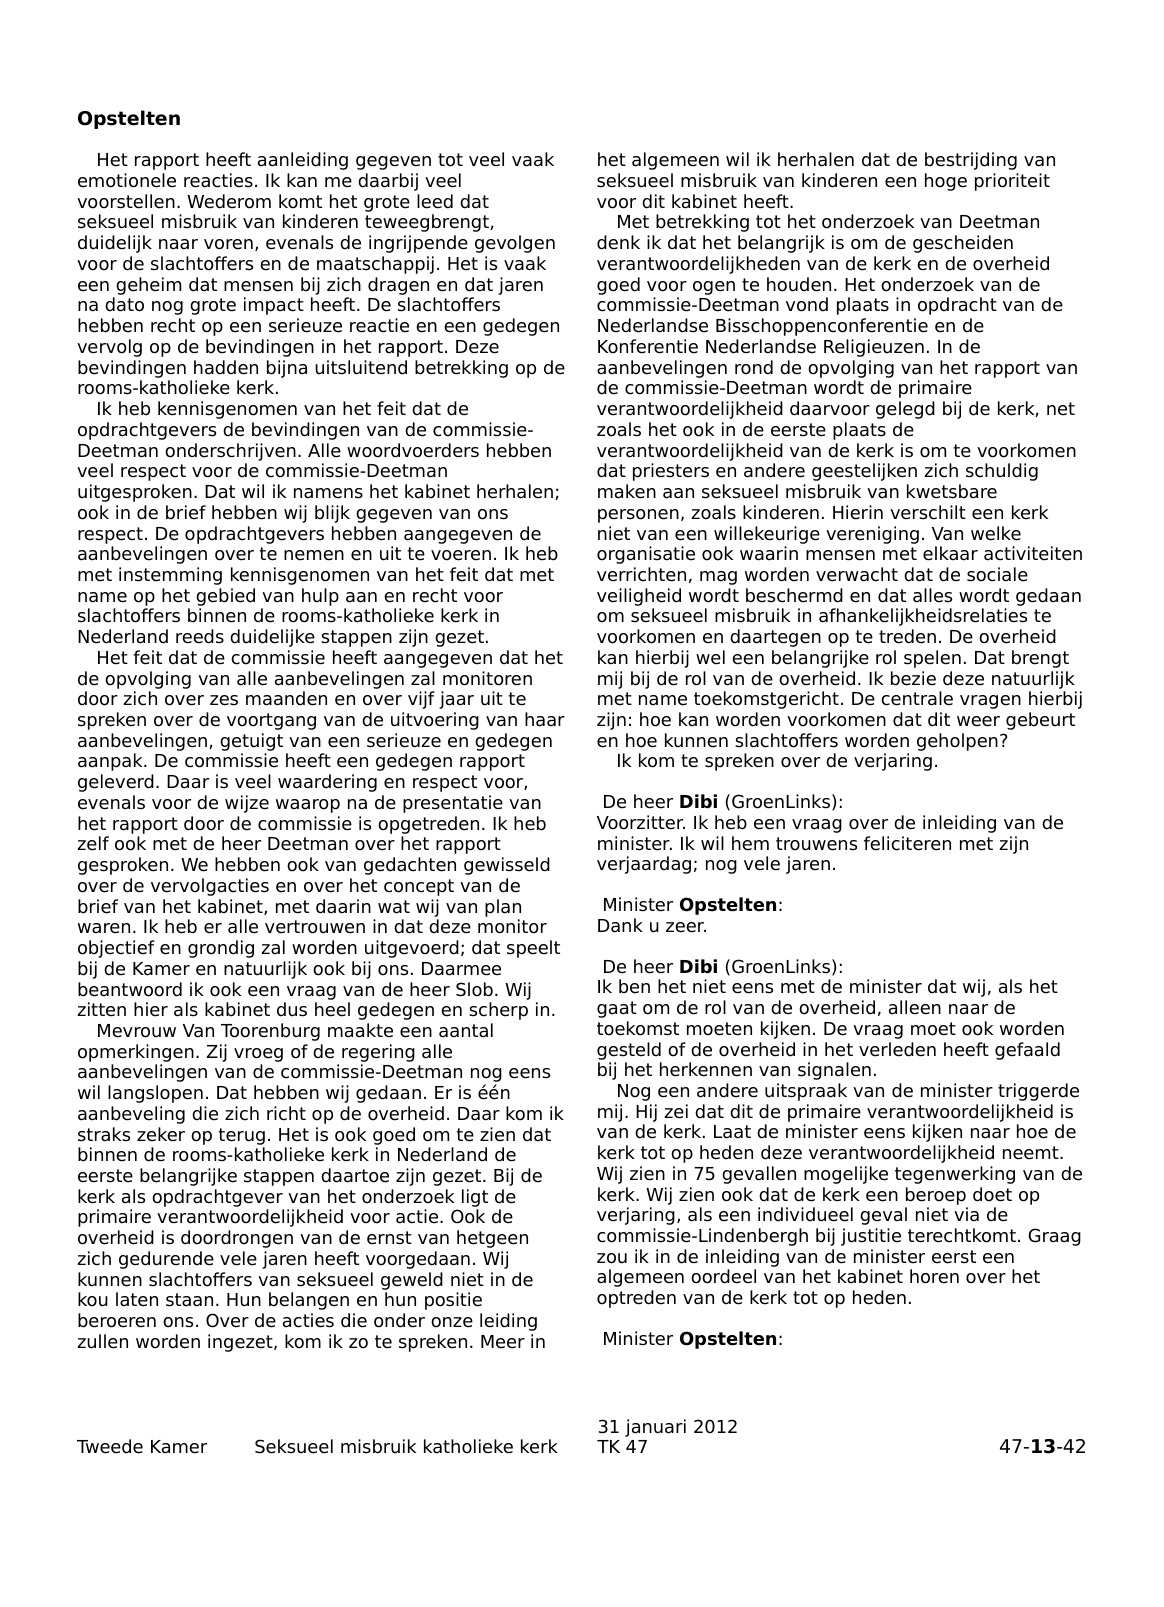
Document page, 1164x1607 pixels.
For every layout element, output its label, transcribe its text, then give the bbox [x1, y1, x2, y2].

text Mevrouw Van Toorenburg maakte een aantal opmerkingen. Zij vroeg of de regering alle aanbevelingen van de commissie-Deetman nog eens wil langslopen. Dat hebben wij gedaan. Er is één aanbeveling die zich richt op de overheid. Daar kom ik straks zeker op terug. Het is ook goed om te zien dat binnen de rooms-katholieke kerk in Nederland de eerste belangrijke stappen daartoe zijn gezet. Bij de kerk als opdrachtgever van het onderzoek ligt de primaire verantwoordelijkheid voor actie. Ook de overheid is doordrongen van de ernst van hetgeen zich gedurende vele jaren heeft voorgedaan. Wij kunnen slachtoffers van seksueel geweld niet in de kou laten staan. Hun belangen en hun positie beroeren ons. Over de acties die onder onze leiding zullen worden ingezet, kom ik zo te spreken. Meer in [77, 1021, 567, 1352]
text De heer Dibi (GroenLinks): [596, 956, 1087, 977]
text Nog een andere uitspraak van de minister triggerde mij. Hij zei dat dit de primaire verantwoordelijkheid is van de kerk. Laat de minister eens kijken naar hoe de kerk tot op heden deze verantwoordelijkheid neemt. Wij zien in 75 gevallen mogelijke tegenwerking van de kerk. Wij zien ook dat de kerk een beroep doet op verjaring, als een individueel geval niet via de commissie-Lindenbergh bij justitie terechtkomt. Graag zou ik in de inleiding van de minister eerst een algemeen oordeel van het kabinet horen over het optreden van de kerk tot op heden. [596, 1081, 1087, 1309]
text Het rapport heeft aanleiding gegeven tot veel vaak emotionele reacties. Ik kan me daarbij veel voorstellen. Wederom komt het grote leed dat seksueel misbruik van kinderen teweegbrengt, duidelijk naar voren, evenals de ingrijpende gevolgen voor de slachtoffers en de maatschappij. Het is vaak een geheim dat mensen bij zich dragen en dat jaren na dato nog grote impact heeft. De slachtoffers hebben recht op een serieuze reactie en een gedegen vervolg op de bevindingen in het rapport. Deze bevindingen hadden bijna uitsluitend betrekking op de rooms-katholieke kerk. [77, 150, 567, 399]
text Ik heb kennisgenomen van het feit dat de opdrachtgevers de bevindingen van de commissie-Deetman onderschrijven. Alle woordvoerders hebben veel respect voor de commissie-Deetman uitgesproken. Dat wil ik namens het kabinet herhalen; ook in de brief hebben wij blijk gegeven van ons respect. De opdrachtgevers hebben aangegeven de aanbevelingen over te nemen en uit te voeren. Ik heb met instemming kennisgenomen van het feit dat met name op het gebied van hulp aan en recht voor slachtoffers binnen de rooms-katholieke kerk in Nederland reeds duidelijke stappen zijn gezet. [77, 399, 567, 648]
text Ik kom te spreken over de verjaring. [596, 751, 1087, 772]
text Ik ben het niet eens met de minister dat wij, als het gaat om de rol van de overheid, alleen naar de toekomst moeten kijken. De vraag moet ook worden gesteld of de overheid in het verleden heeft gefaald bij het herkennen van signalen. [596, 977, 1087, 1081]
text Met betrekking tot het onderzoek van Deetman denk ik dat het belangrijk is om de gescheiden verantwoordelijkheden van de kerk en de overheid goed voor ogen te houden. Het onderzoek van de commissie-Deetman vond plaats in opdracht van de Nederlandse Bisschoppenconferentie en de Konferentie Nederlandse Religieuzen. In de aanbevelingen rond de opvolging van het rapport van de commissie-Deetman wordt de primaire verantwoordelijkheid daarvoor gelegd bij de kerk, net zoals het ook in de eerste plaats de verantwoordelijkheid van de kerk is om te voorkomen dat priesters en andere geestelijken zich schuldig maken aan seksueel misbruik van kwetsbare personen, zoals kinderen. Hierin verschilt een kerk niet van een willekeurige vereniging. Van welke organisatie ook waarin mensen met elkaar activiteiten verrichten, mag worden verwacht dat de sociale veiligheid wordt beschermd en dat alles wordt gedaan om seksueel misbruik in afhankelijkheidsrelaties te voorkomen en daartegen op te treden. De overheid kan hierbij wel een belangrijke rol spelen. Dat brengt mij bij de rol van de overheid. Ik bezie deze natuurlijk met name toekomstgericht. De centrale vragen hierbij zijn: hoe kan worden voorkomen dat dit weer gebeurt en hoe kunnen slachtoffers worden geholpen? [596, 212, 1087, 751]
text Het feit dat de commissie heeft aangegeven dat het de opvolging van alle aanbevelingen zal monitoren door zich over zes maanden en over vijf jaar uit te spreken over de voortgang van de uitvoering van haar aanbevelingen, getuigt van een serieuze en gedegen aanpak. De commissie heeft een gedegen rapport geleverd. Daar is veel waardering en respect voor, evenals voor de wijze waarop na de presentatie van het rapport door de commissie is opgetreden. Ik heb zelf ook met de heer Deetman over het rapport gesproken. We hebben ook van gedachten gewisseld over de vervolgacties en over het concept van de brief van het kabinet, met daarin wat wij van plan waren. Ik heb er alle vertrouwen in dat deze monitor objectief en grondig zal worden uitgevoerd; dat speelt bij de Kamer en natuurlijk ook bij ons. Daarmee beantwoord ik ook een vraag van de heer Slob. Wij zitten hier als kabinet dus heel gedegen en scherp in. [77, 648, 567, 1021]
text Dank u zeer. [596, 916, 1087, 936]
text De heer Dibi (GroenLinks): [596, 792, 1087, 813]
text het algemeen wil ik herhalen dat de bestrijding van seksueel misbruik van kinderen een hoge prioriteit voor dit kabinet heeft. [596, 150, 1087, 212]
text Voorzitter. Ik heb een vraag over de inleiding van de minister. Ik wil hem trouwens feliciteren met zijn verjaardag; nog vele jaren. [596, 813, 1087, 875]
text Minister Opstelten: [596, 895, 1087, 916]
text Minister Opstelten: [596, 1329, 1087, 1349]
